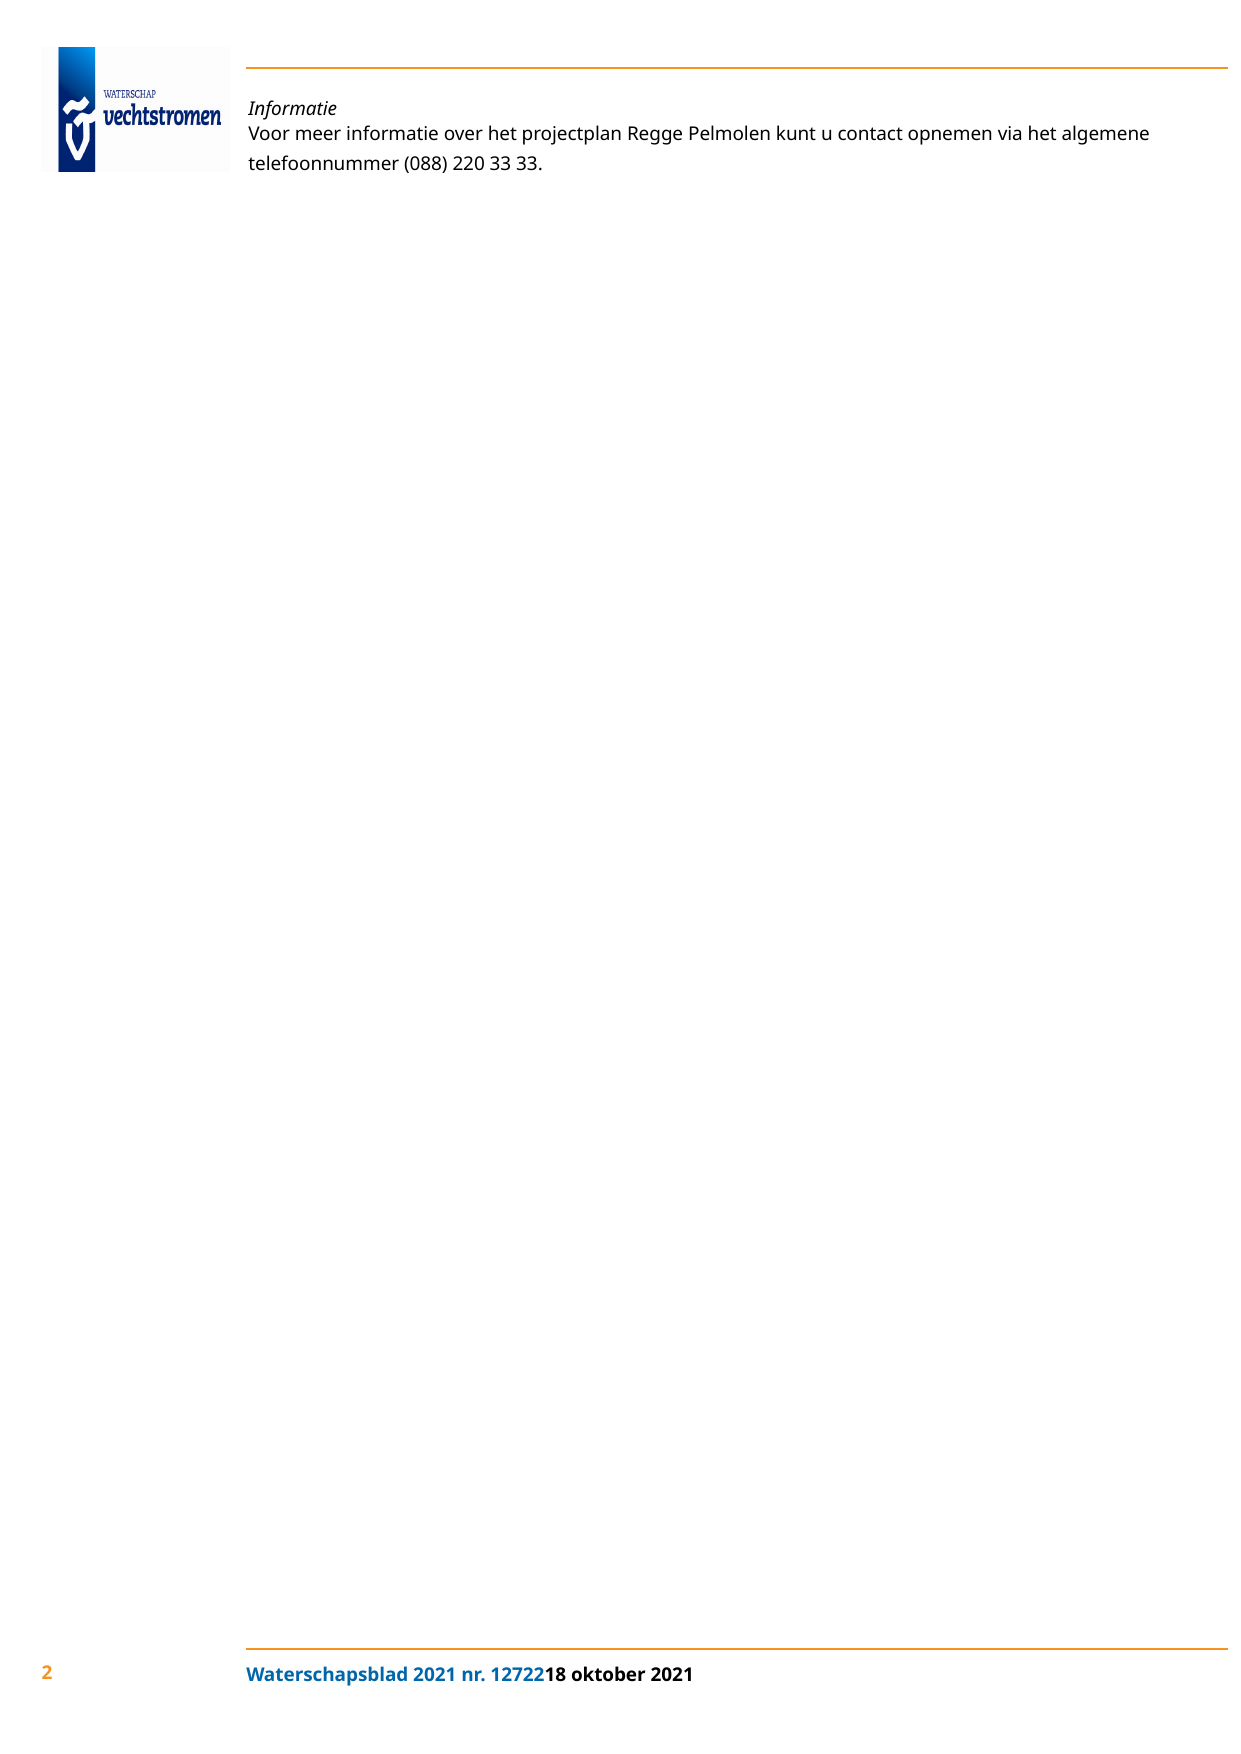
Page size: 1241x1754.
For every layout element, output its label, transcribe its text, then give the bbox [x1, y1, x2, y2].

text Informatie [248, 95, 1152, 121]
text Voor meer informatie over het projectplan Regge Pelmolen kunt u contact opnemen via het algemene telefoonnummer (088) 220 33 33. [248, 121, 1152, 176]
picture [41, 47, 231, 172]
